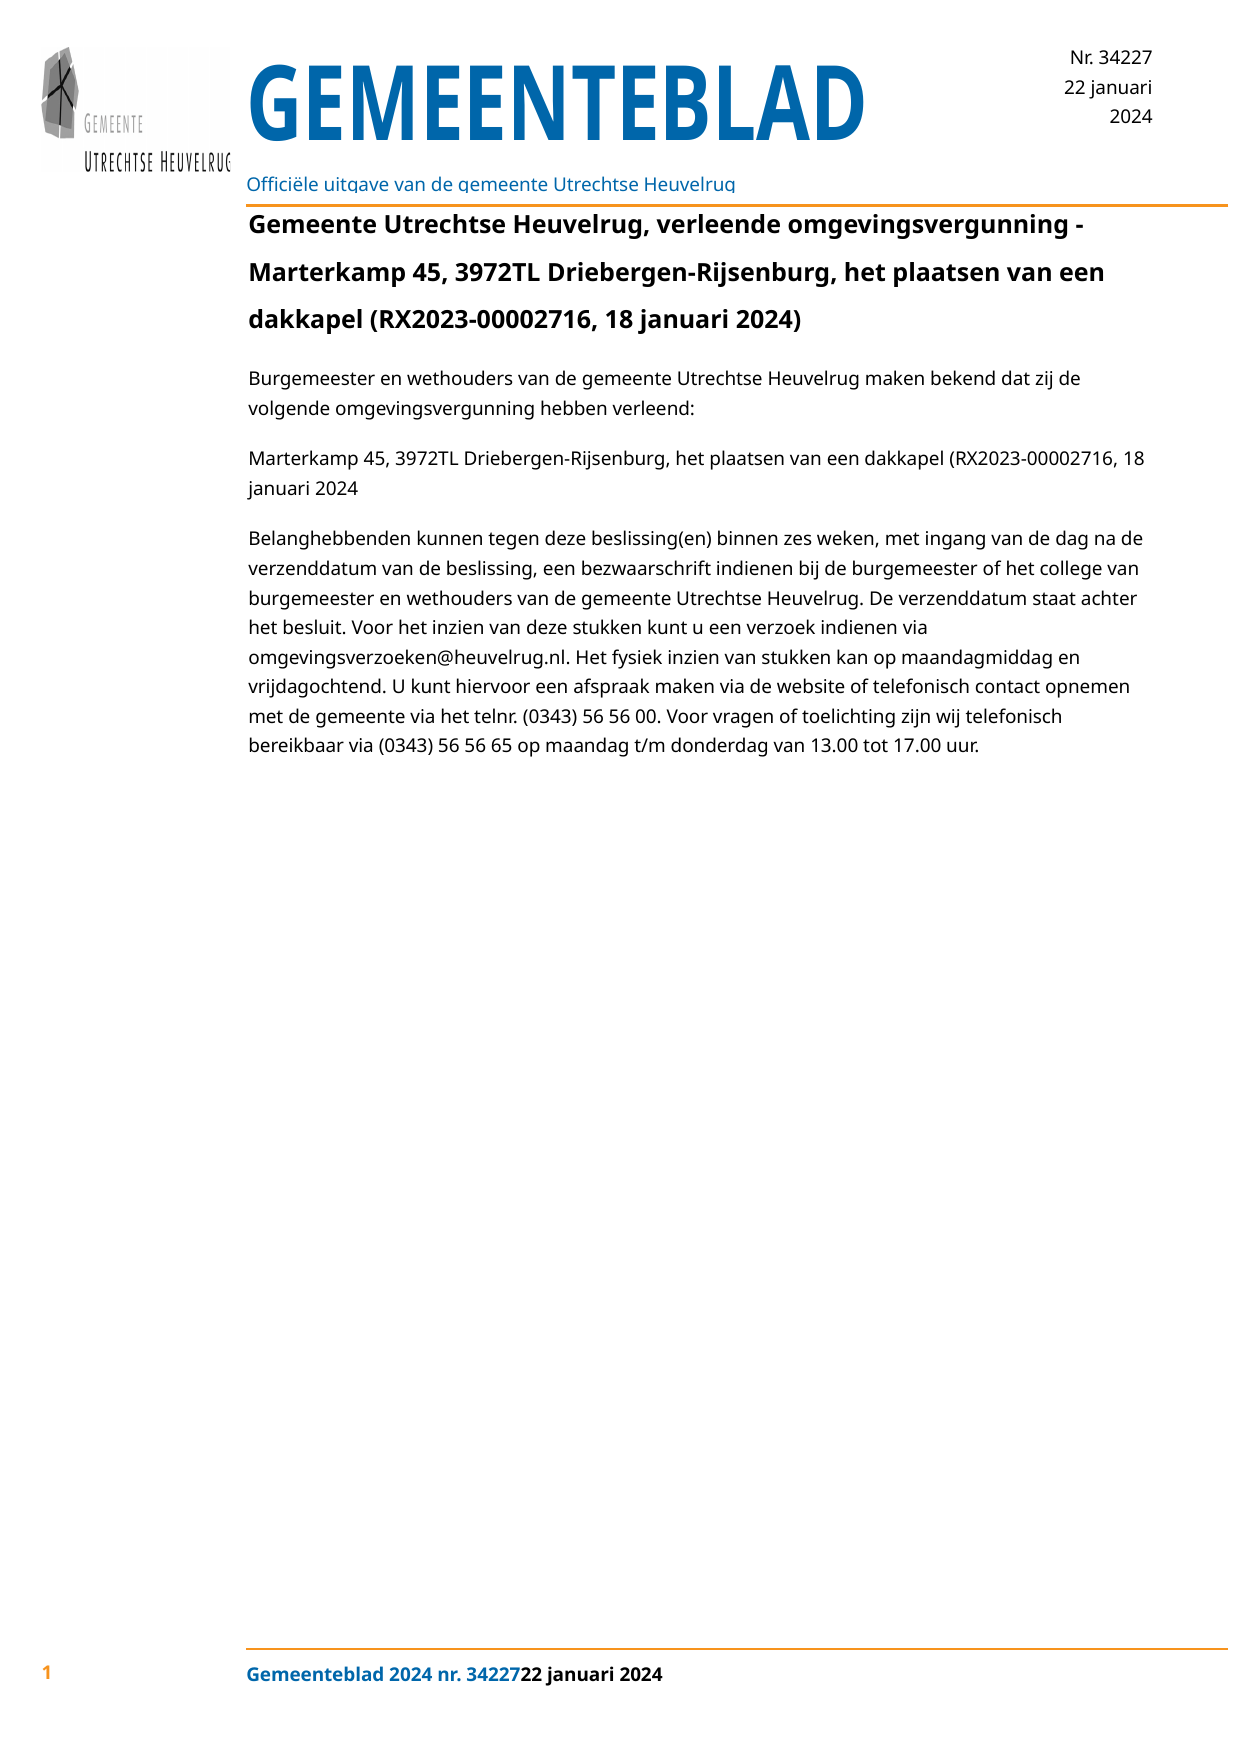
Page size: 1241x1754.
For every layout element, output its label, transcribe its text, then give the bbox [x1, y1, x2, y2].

text Gemeente Utrechtse Heuvelrug, verleende omgevingsvergunning - Marterkamp 45, 3972TL Driebergen-Rijsenburg, het plaatsen van een dakkapel (RX2023-00002716, 18 januari 2024) [248, 207, 1152, 336]
text Burgemeester en wethouders van de gemeente Utrechtse Heuvelrug maken bekend dat zij de volgende omgevingsvergunning hebben verleend: [248, 366, 1152, 421]
text Belanghebbenden kunnen tegen deze beslissing(en) binnen zes weken, met ingang van de dag na de verzenddatum van de beslissing, een bezwaarschrift indienen bij de burgemeester of het college van burgemeester en wethouders van de gemeente Utrechtse Heuvelrug. De verzenddatum staat achter het besluit. Voor het inzien van deze stukken kunt u een verzoek indienen via omgevingsverzoeken@heuvelrug.nl. Het fysiek inzien van stukken kan op maandagmiddag en vrijdagochtend. U kunt hiervoor een afspraak maken via de website of telefonisch contact opnemen met de gemeente via het telnr. (0343) 56 56 00. Voor vragen of toelichting zijn wij telefonisch bereikbaar via (0343) 56 56 65 op maandag t/m donderdag van 13.00 tot 17.00 uur. [248, 526, 1152, 758]
text Marterkamp 45, 3972TL Driebergen-Rijsenburg, het plaatsen van een dakkapel (RX2023-00002716, 18 januari 2024 [248, 446, 1152, 501]
picture [41, 47, 231, 172]
